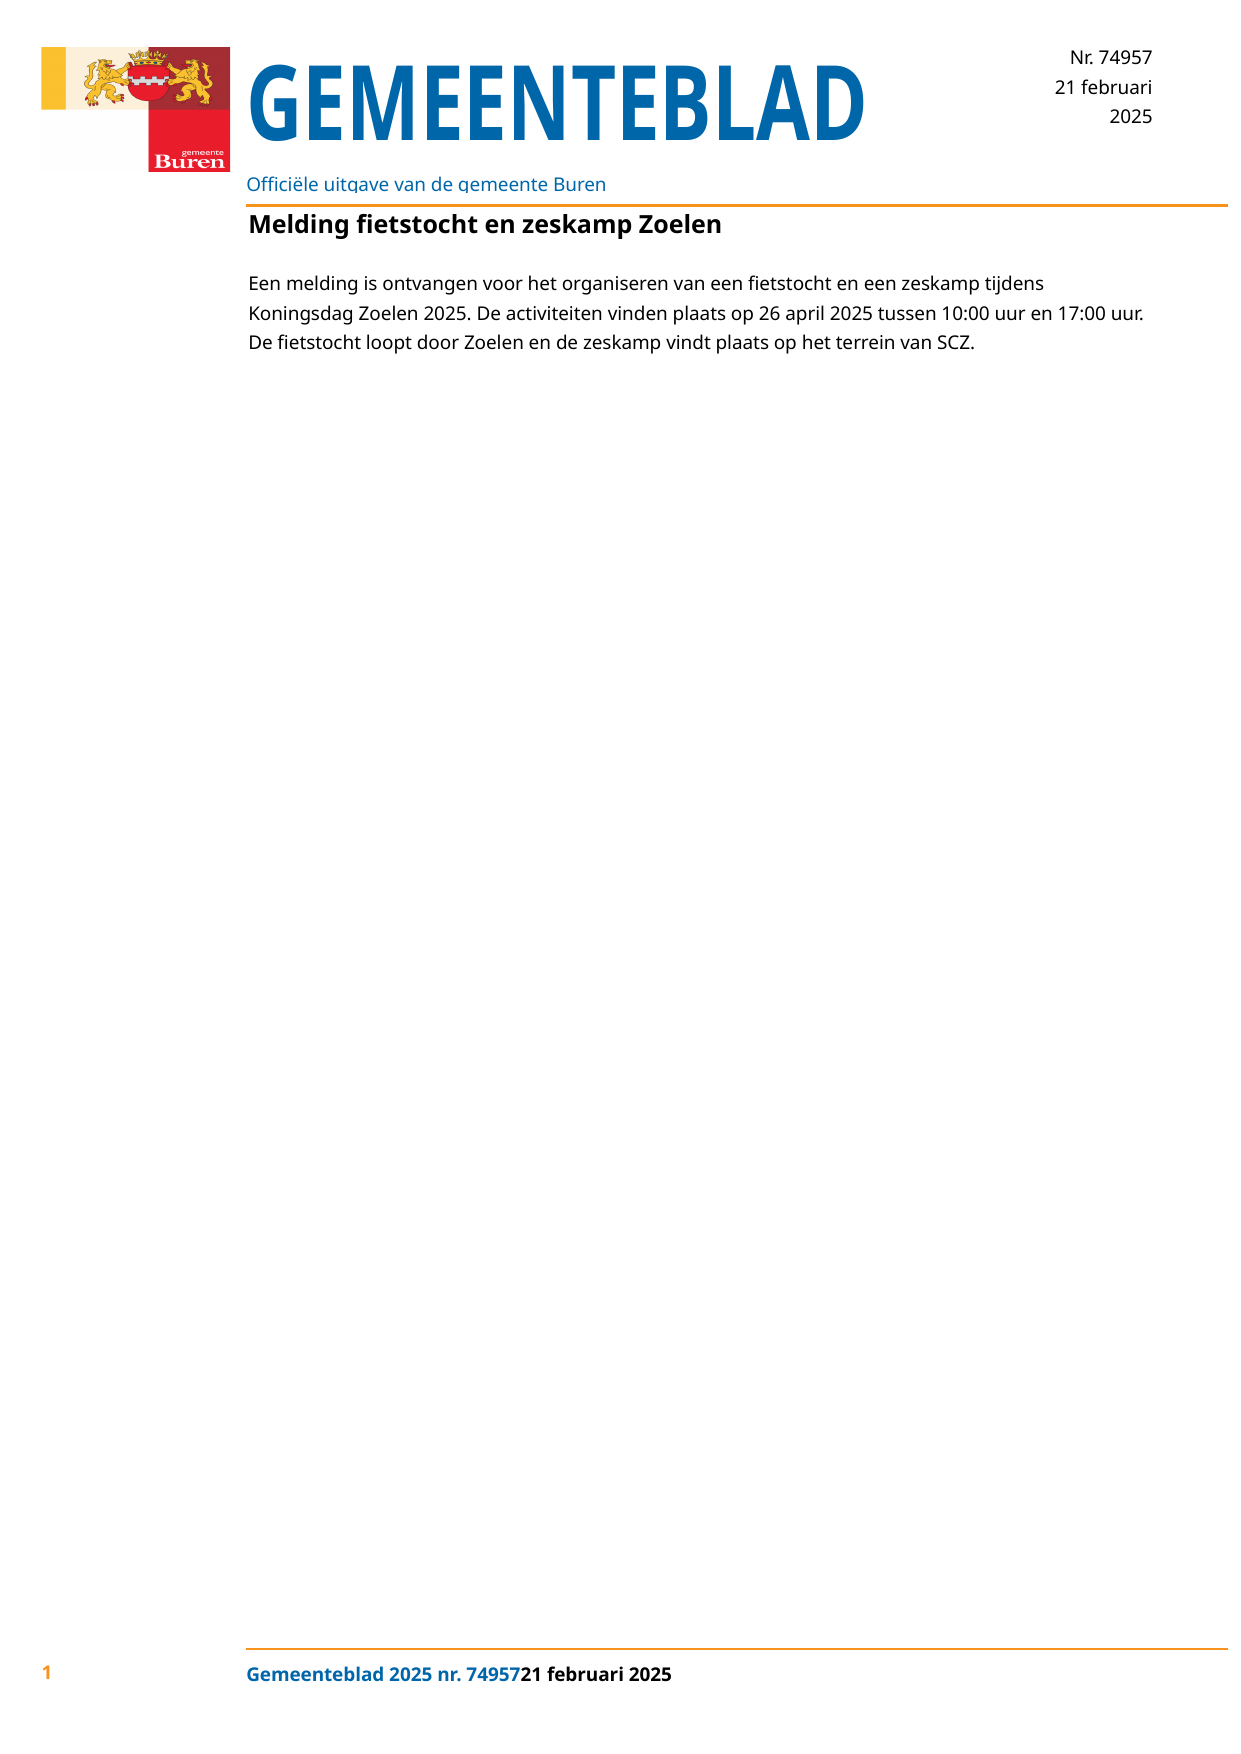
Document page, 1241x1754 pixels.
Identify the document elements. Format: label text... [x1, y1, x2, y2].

text Melding fietstocht en zeskamp Zoelen [248, 207, 1152, 241]
picture [41, 47, 231, 172]
text Een melding is ontvangen voor het organiseren van een fietstocht en een zeskamp tijdens Koningsdag Zoelen 2025. De activiteiten vinden plaats op 26 april 2025 tussen 10:00 uur en 17:00 uur. De fietstocht loopt door Zoelen en de zeskamp vindt plaats op het terrein van SCZ. [248, 270, 1152, 355]
